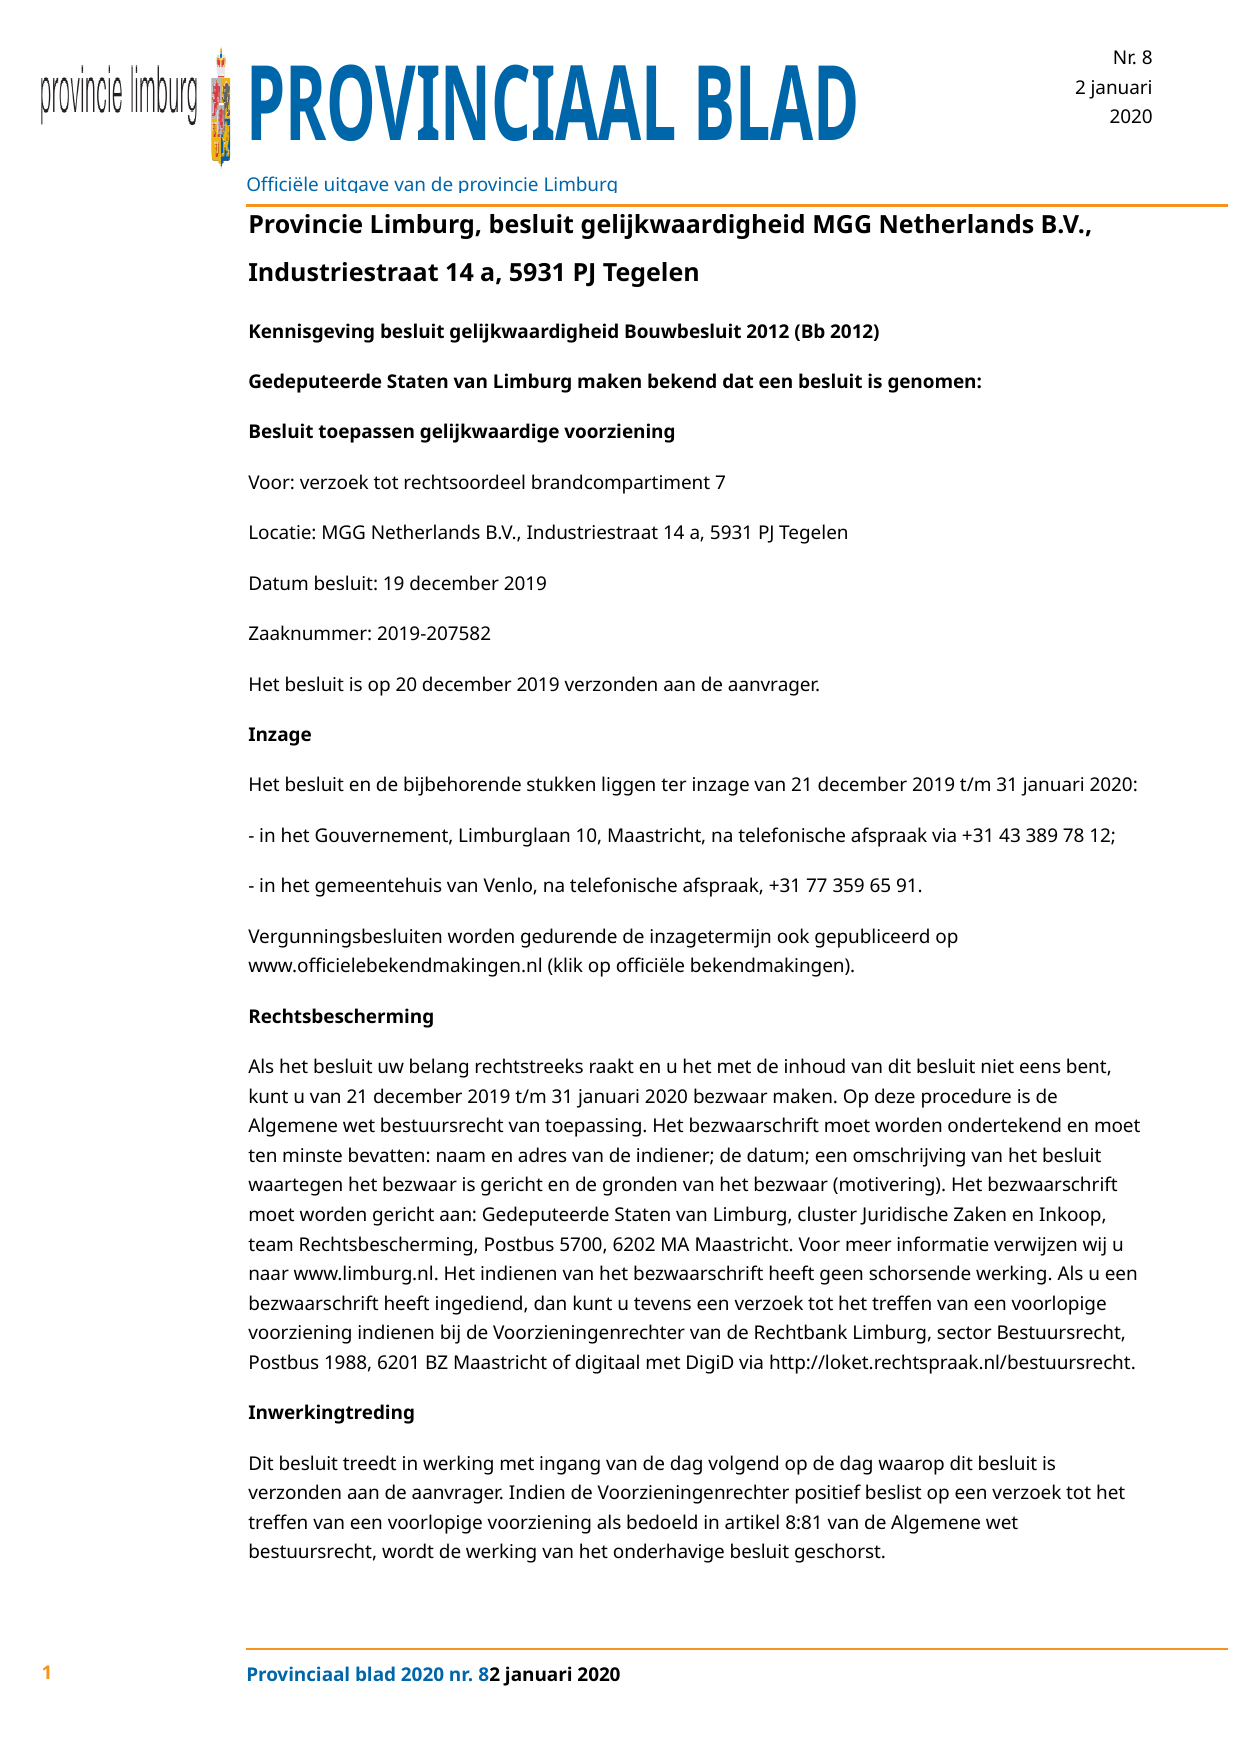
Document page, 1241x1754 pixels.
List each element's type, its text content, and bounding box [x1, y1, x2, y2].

text Besluit toepassen gelijkwaardige voorziening [248, 419, 1152, 444]
text Kennisgeving besluit gelijkwaardigheid Bouwbesluit 2012 (Bb 2012) [248, 318, 1152, 344]
text - in het Gouvernement, Limburglaan 10, Maastricht, na telefonische afspraak via +31 43 389 78 12; [248, 822, 1152, 848]
text Als het besluit uw belang rechtstreeks raakt en u het met de inhoud van dit besluit niet eens bent, kunt u van 21 december 2019 t/m 31 januari 2020 bezwaar maken. Op deze procedure is de Algemene wet bestuursrecht van toepassing. Het bezwaarschrift moet worden ondertekend en moet ten minste bevatten: naam en adres van de indiener; de datum; een omschrijving van het besluit waartegen het bezwaar is gericht en de gronden van het bezwaar (motivering). Het bezwaarschrift moet worden gericht aan: Gedeputeerde Staten van Limburg, cluster Juridische Zaken en Inkoop, team Rechtsbescherming, Postbus 5700, 6202 MA Maastricht. Voor meer informatie verwijzen wij u naar www.limburg.nl. Het indienen van het bezwaarschrift heeft geen schorsende werking. Als u een bezwaarschrift heeft ingediend, dan kunt u tevens een verzoek tot het treffen van een voorlopige voorziening indienen bij de Voorzieningenrechter van de Rechtbank Limburg, sector Bestuursrecht, Postbus 1988, 6201 BZ Maastricht of digitaal met DigiD via http://loket.rechtspraak.nl/bestuursrecht. [248, 1053, 1152, 1375]
text Datum besluit: 19 december 2019 [248, 570, 1152, 596]
text Locatie: MGG Netherlands B.V., Industriestraat 14 a, 5931 PJ Tegelen [248, 519, 1152, 545]
text Het besluit is op 20 december 2019 verzonden aan de aanvrager. [248, 671, 1152, 697]
picture [41, 47, 231, 172]
text Het besluit en de bijbehorende stukken liggen ter inzage van 21 december 2019 t/m 31 januari 2020: [248, 772, 1152, 797]
text Inzage [248, 721, 1152, 747]
text Provincie Limburg, besluit gelijkwaardigheid MGG Netherlands B.V., Industriestraat 14 a, 5931 PJ Tegelen [248, 207, 1152, 288]
text Zaaknummer: 2019-207582 [248, 620, 1152, 646]
text Voor: verzoek tot rechtsoordeel brandcompartiment 7 [248, 469, 1152, 495]
text Dit besluit treedt in werking met ingang van de dag volgend op de dag waarop dit besluit is verzonden aan de aanvrager. Indien de Voorzieningenrechter positief beslist op een verzoek tot het treffen van een voorlopige voorziening als bedoeld in artikel 8:81 van de Algemene wet bestuursrecht, wordt de werking van het onderhavige besluit geschorst. [248, 1450, 1152, 1564]
text Gedeputeerde Staten van Limburg maken bekend dat een besluit is genomen: [248, 368, 1152, 394]
text Vergunningsbesluiten worden gedurende de inzagetermijn ook gepubliceerd op www.officielebekendmakingen.nl (klik op officiële bekendmakingen). [248, 923, 1152, 978]
text - in het gemeentehuis van Venlo, na telefonische afspraak, +31 77 359 65 91. [248, 872, 1152, 898]
text Rechtsbescherming [248, 1003, 1152, 1029]
text Inwerkingtreding [248, 1399, 1152, 1425]
